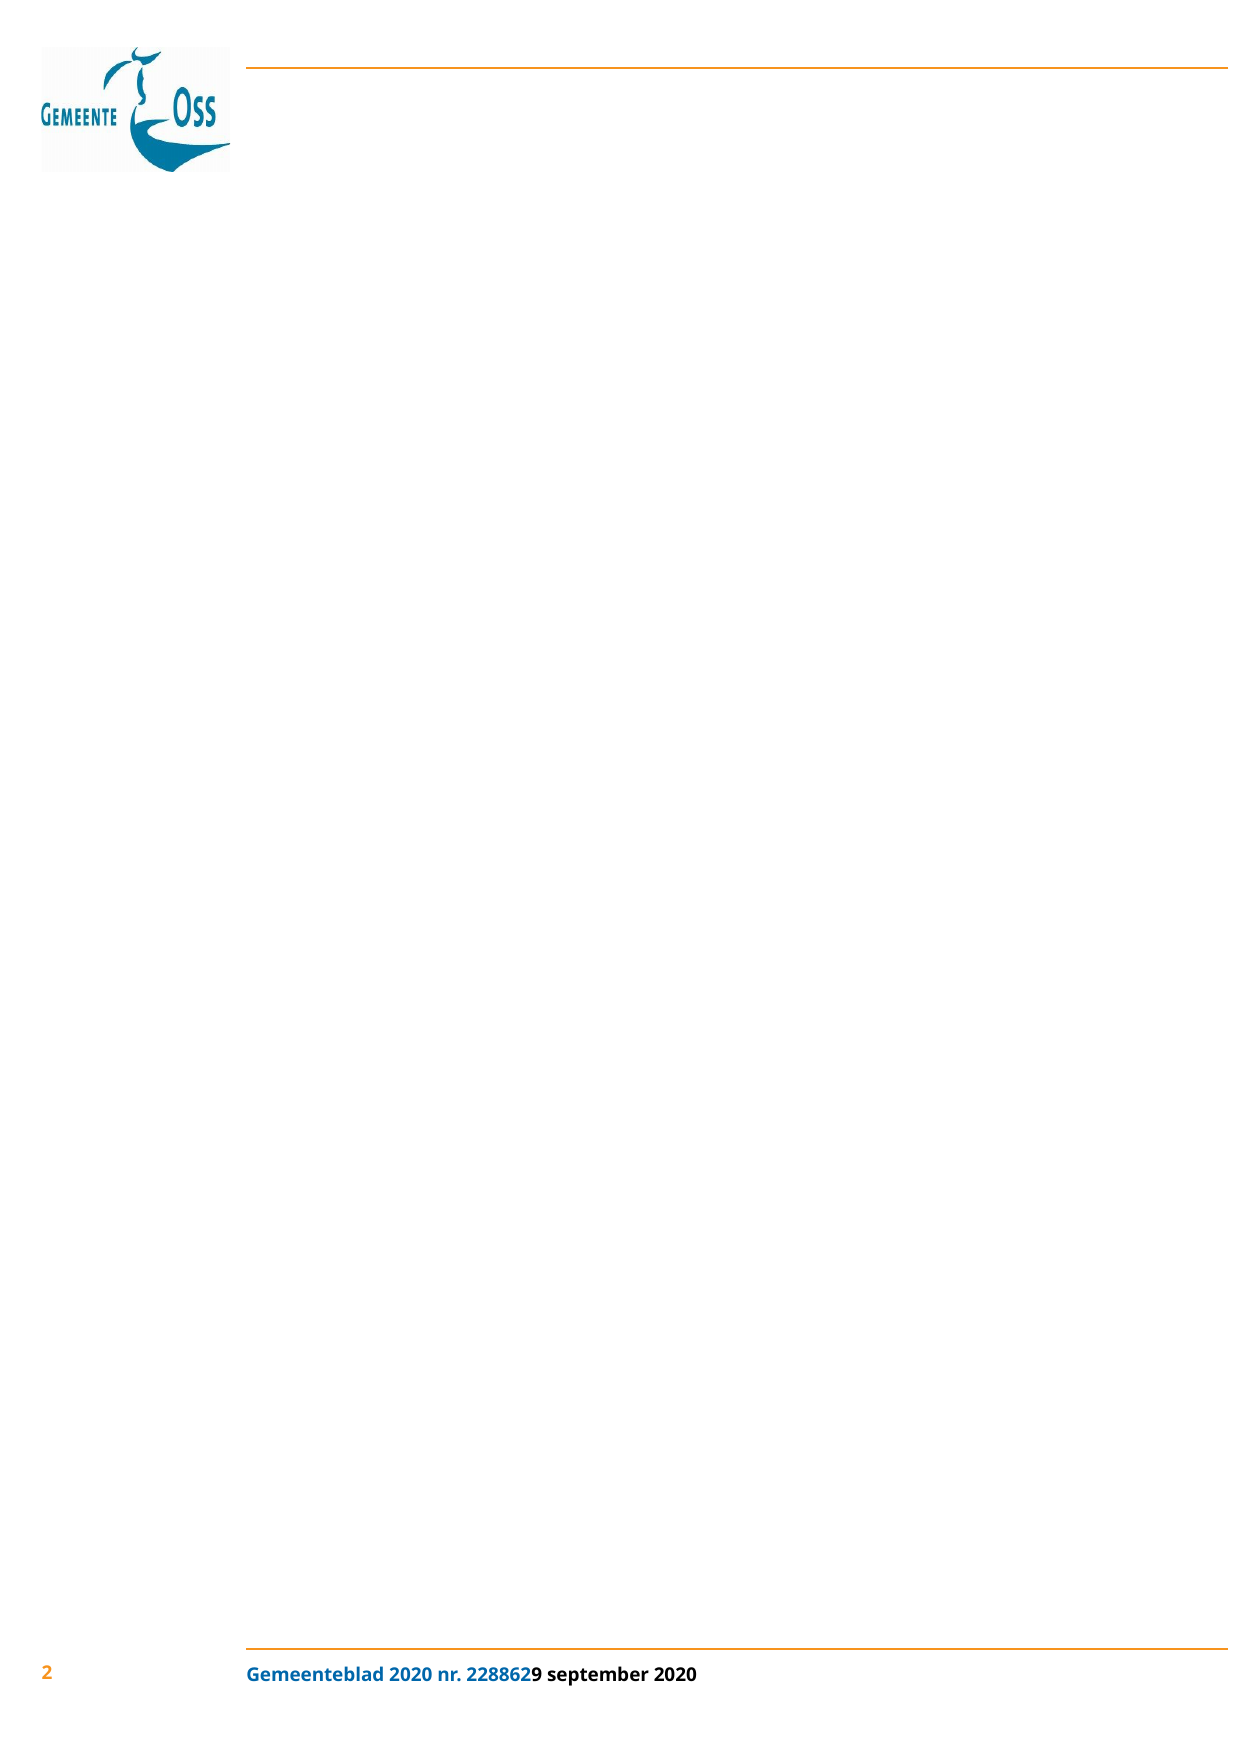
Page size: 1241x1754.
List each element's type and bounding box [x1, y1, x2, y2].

picture [41, 47, 231, 172]
